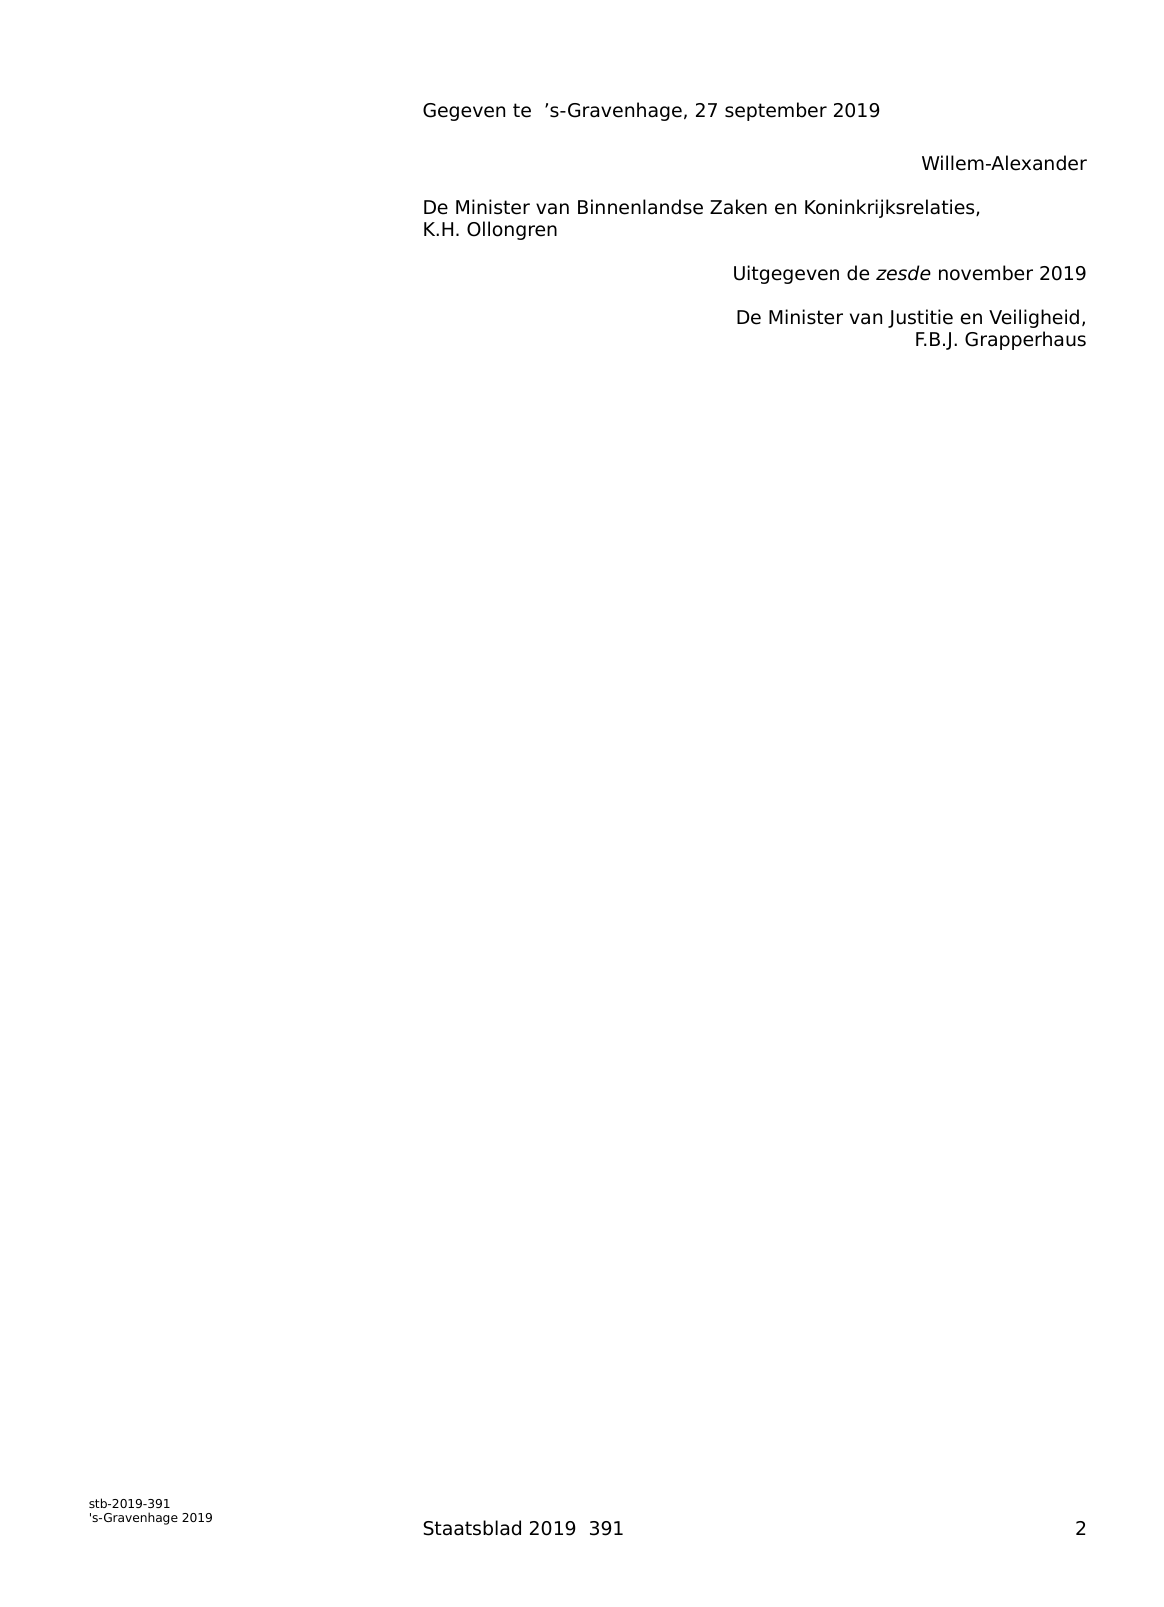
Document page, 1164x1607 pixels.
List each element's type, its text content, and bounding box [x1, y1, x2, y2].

text Uitgegeven de zesde november 2019 [422, 263, 1087, 285]
text Willem-Alexander [422, 152, 1087, 174]
text De Minister van Justitie en Veiligheid, F.B.J. Grapperhaus [422, 307, 1087, 351]
text stb-2019-391 [88, 1497, 323, 1511]
text De Minister van Binnenlandse Zaken en Koninkrijksrelaties, K.H. Ollongren [422, 197, 1087, 241]
text 's-Gravenhage 2019 [88, 1511, 323, 1525]
text Gegeven te ’s-Gravenhage, 27 september 2019 [422, 100, 1087, 122]
